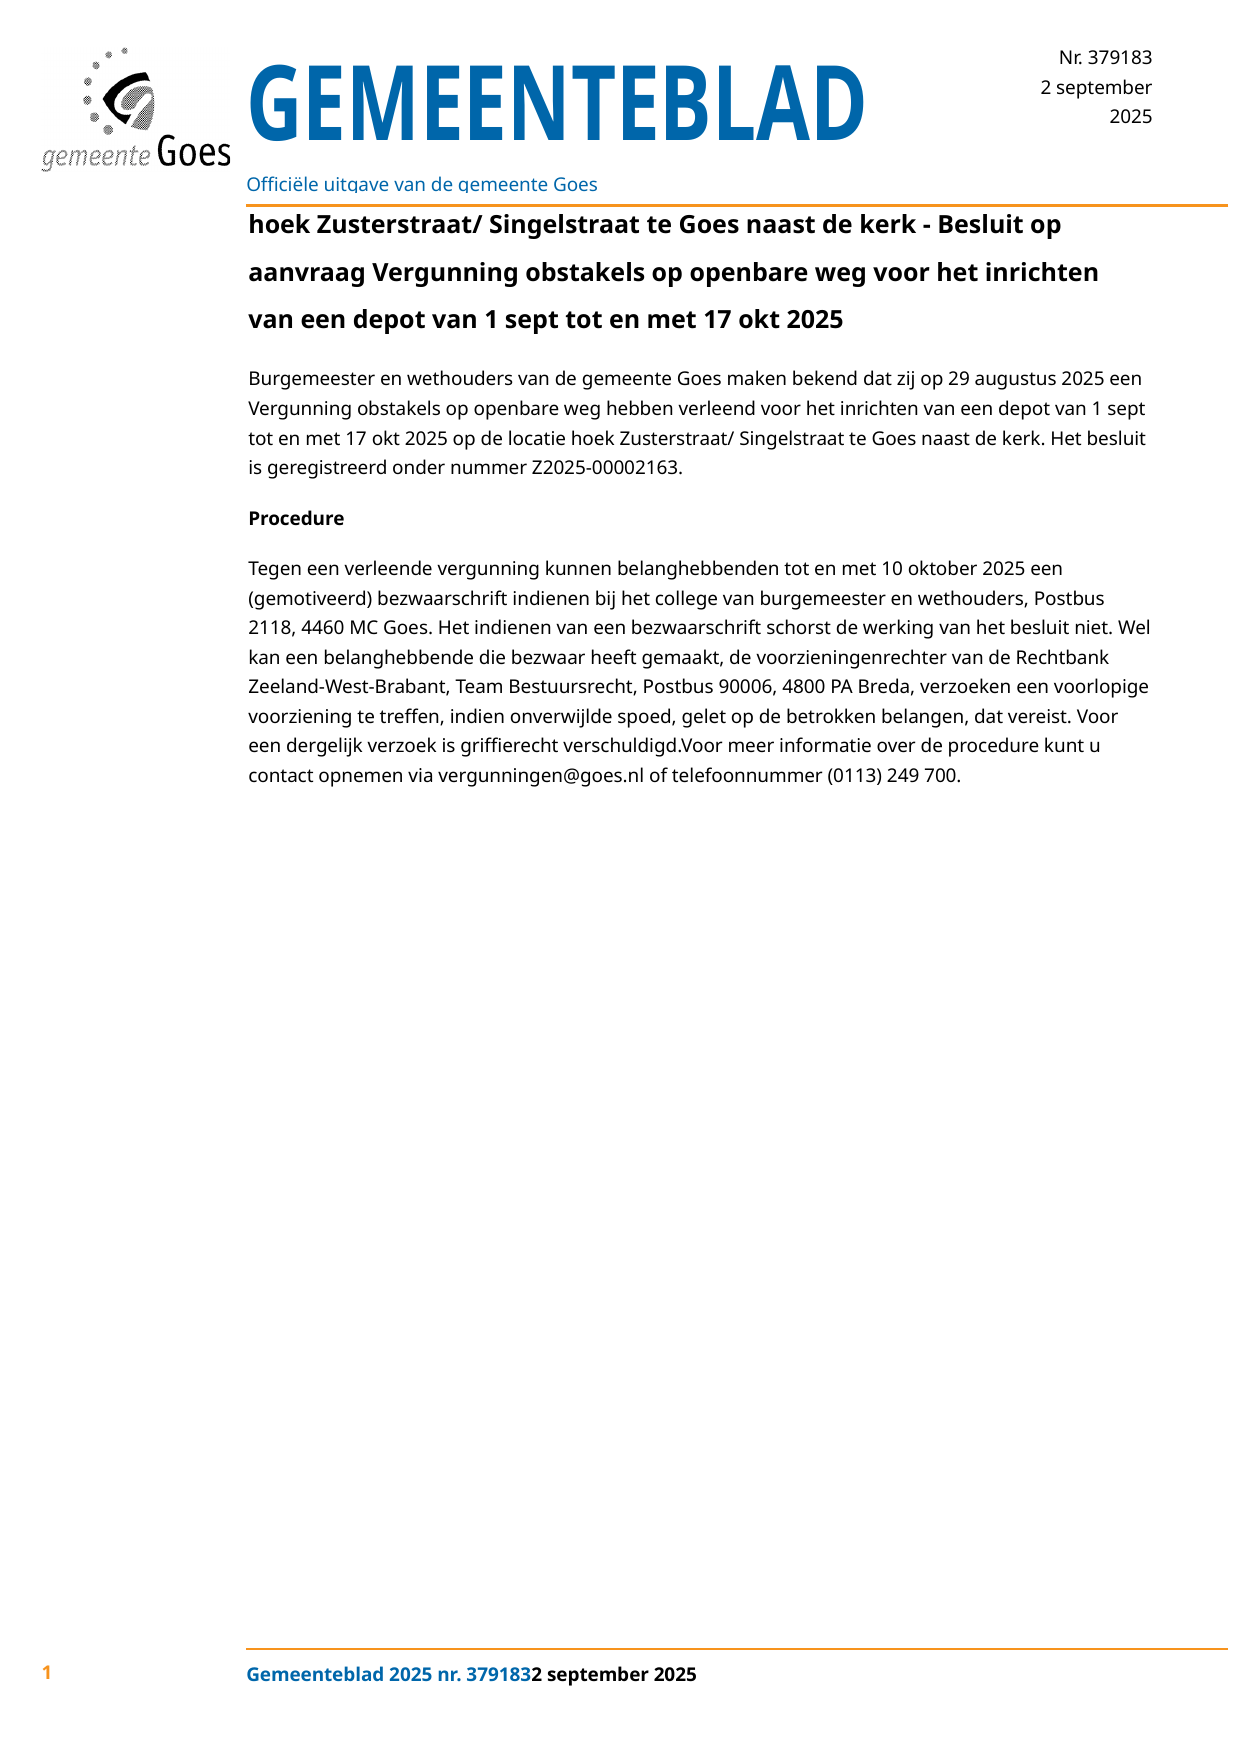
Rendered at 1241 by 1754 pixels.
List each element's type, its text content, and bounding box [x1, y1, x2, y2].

picture [41, 47, 231, 172]
text Tegen een verleende vergunning kunnen belanghebbenden tot en met 10 oktober 2025 een (gemotiveerd) bezwaarschrift indienen bij het college van burgemeester en wethouders, Postbus 2118, 4460 MC Goes. Het indienen van een bezwaarschrift schorst de werking van het besluit niet. Wel kan een belanghebbende die bezwaar heeft gemaakt, de voorzieningenrechter van de Rechtbank Zeeland-West-Brabant, Team Bestuursrecht, Postbus 90006, 4800 PA Breda, verzoeken een voorlopige voorziening te treffen, indien onverwijlde spoed, gelet op de betrokken belangen, dat vereist. Voor een dergelijk verzoek is griffierecht verschuldigd.Voor meer informatie over de procedure kunt u contact opnemen via vergunningen@goes.nl of telefoonnummer (0113) 249 700. [248, 555, 1152, 788]
text Procedure [248, 505, 1152, 530]
text hoek Zusterstraat/ Singelstraat te Goes naast de kerk - Besluit op aanvraag Vergunning obstakels op openbare weg voor het inrichten van een depot van 1 sept tot en met 17 okt 2025 [248, 207, 1152, 336]
text Burgemeester en wethouders van de gemeente Goes maken bekend dat zij op 29 augustus 2025 een Vergunning obstakels op openbare weg hebben verleend voor het inrichten van een depot van 1 sept tot en met 17 okt 2025 op de locatie hoek Zusterstraat/ Singelstraat te Goes naast de kerk. Het besluit is geregistreerd onder nummer Z2025-00002163. [248, 366, 1152, 480]
